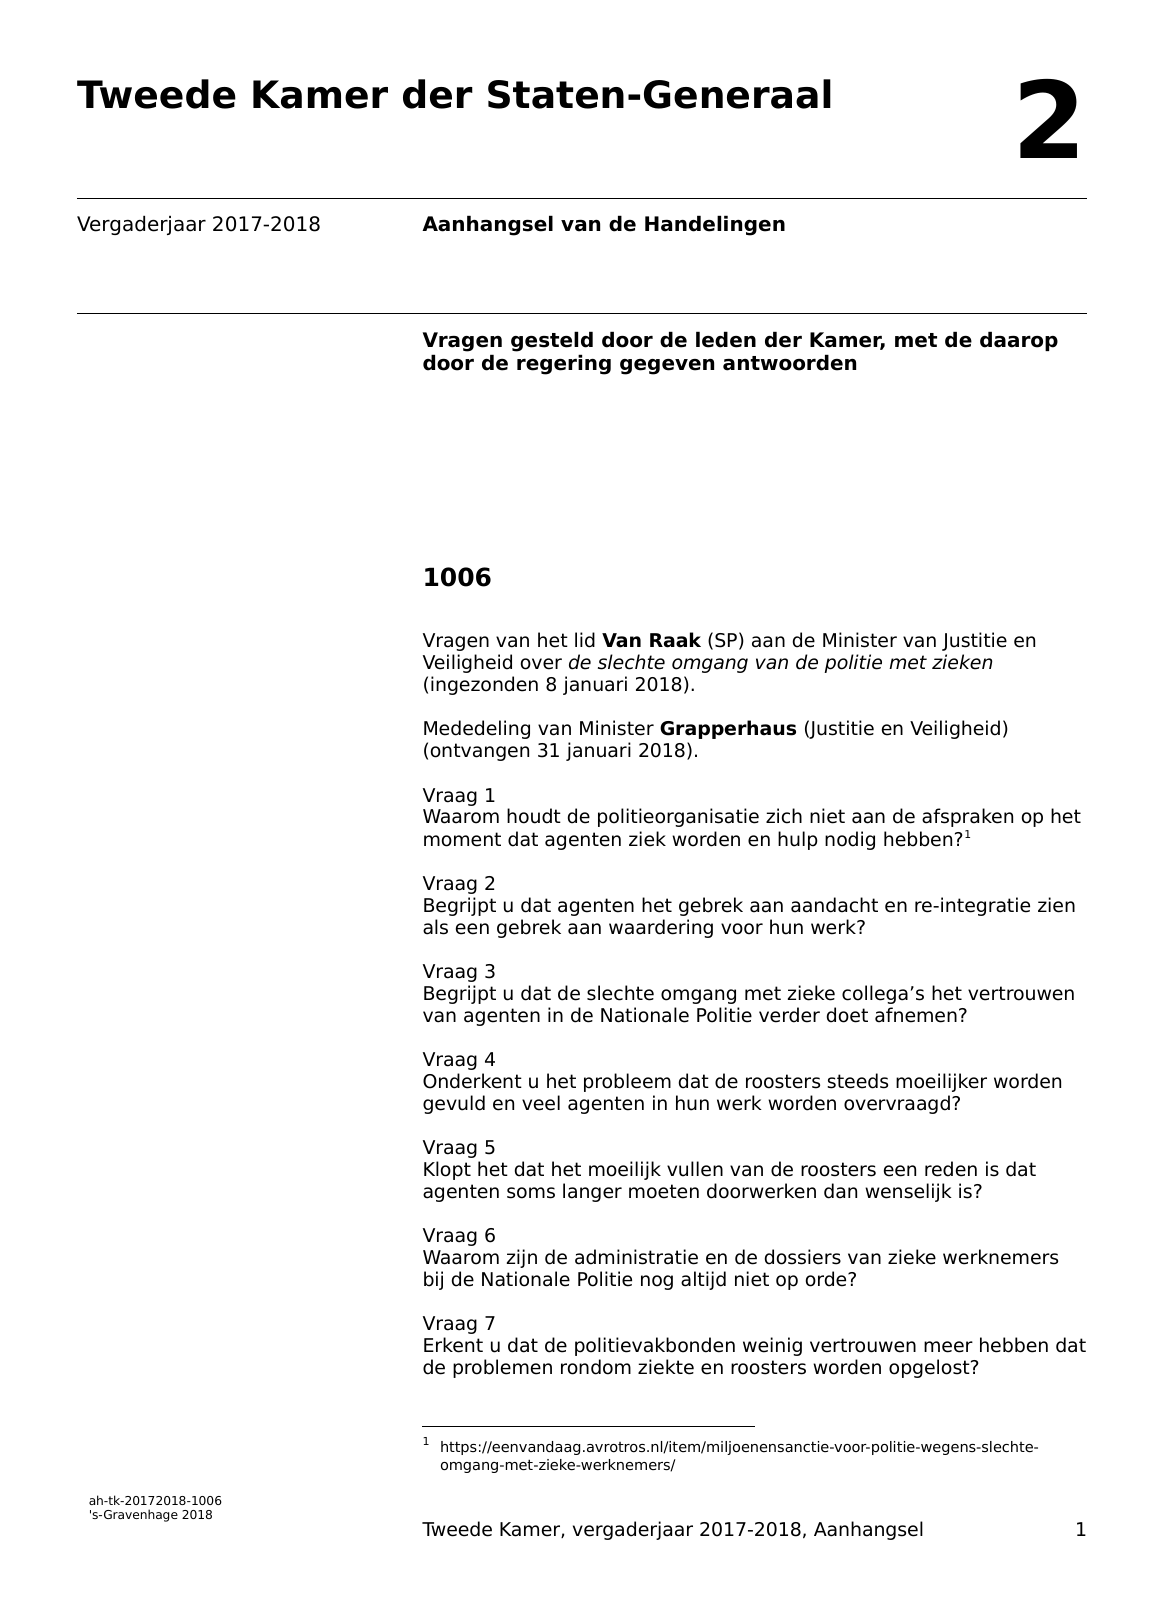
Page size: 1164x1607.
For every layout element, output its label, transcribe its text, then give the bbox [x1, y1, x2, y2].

text Erkent u dat de politievakbonden weinig vertrouwen meer hebben dat de problemen rondom ziekte en roosters worden opgelost? [422, 1335, 1087, 1379]
text Begrijpt u dat de slechte omgang met zieke collega’s het vertrouwen van agenten in de Nationale Politie verder doet afnemen? [422, 983, 1087, 1027]
text Klopt het dat het moeilijk vullen van de roosters een reden is dat agenten soms langer moeten doorwerken dan wenselijk is? [422, 1159, 1087, 1203]
text Vraag 2 [422, 873, 1087, 894]
text 1006 [422, 563, 1087, 592]
text Vragen van het lid Van Raak (SP) aan de Minister van Justitie en Veiligheid over de slechte omgang van de politie met zieken (ingezonden 8 januari 2018). [422, 630, 1087, 696]
text 's-Gravenhage 2018 [88, 1508, 323, 1522]
text Vraag 4 [422, 1049, 1087, 1071]
text Vraag 6 [422, 1225, 1087, 1247]
text Vraag 3 [422, 961, 1087, 983]
text Waarom zijn de administratie en de dossiers van zieke werknemers bij de Nationale Politie nog altijd niet op orde? [422, 1247, 1087, 1291]
text https://eenvandaag.avrotros.nl/item/miljoenensanctie-voor-politie-wegens-slechte-omgang-met-zieke-werknemers/ [422, 1435, 1087, 1474]
text Mededeling van Minister Grapperhaus (Justitie en Veiligheid) (ontvangen 31 januari 2018). [422, 718, 1087, 762]
text Vraag 5 [422, 1137, 1087, 1159]
text Vraag 1 [422, 784, 1087, 806]
table_cell Aanhangsel van de Handelingen [422, 199, 1087, 313]
table_header Tweede Kamer der Staten-Generaal [77, 59, 886, 198]
text Begrijpt u dat agenten het gebrek aan aandacht en re-integratie zien als een gebrek aan waardering voor hun werk? [422, 894, 1087, 938]
text Vraag 7 [422, 1313, 1087, 1335]
table_cell Vergaderjaar 2017-2018 [77, 199, 422, 313]
table_header 2 [886, 59, 1087, 198]
text ah-tk-20172018-1006 [88, 1494, 323, 1508]
text Onderkent u het probleem dat de roosters steeds moeilijker worden gevuld en veel agenten in hun werk worden overvraagd? [422, 1071, 1087, 1115]
table_cell Vragen gesteld door de leden der Kamer, met de daarop door de regering gegeven antwoorden [422, 314, 1087, 375]
text Waarom houdt de politieorganisatie zich niet aan de afspraken op het moment dat agenten ziek worden en hulp nodig hebben? [422, 806, 1087, 850]
table_cell [77, 314, 422, 375]
